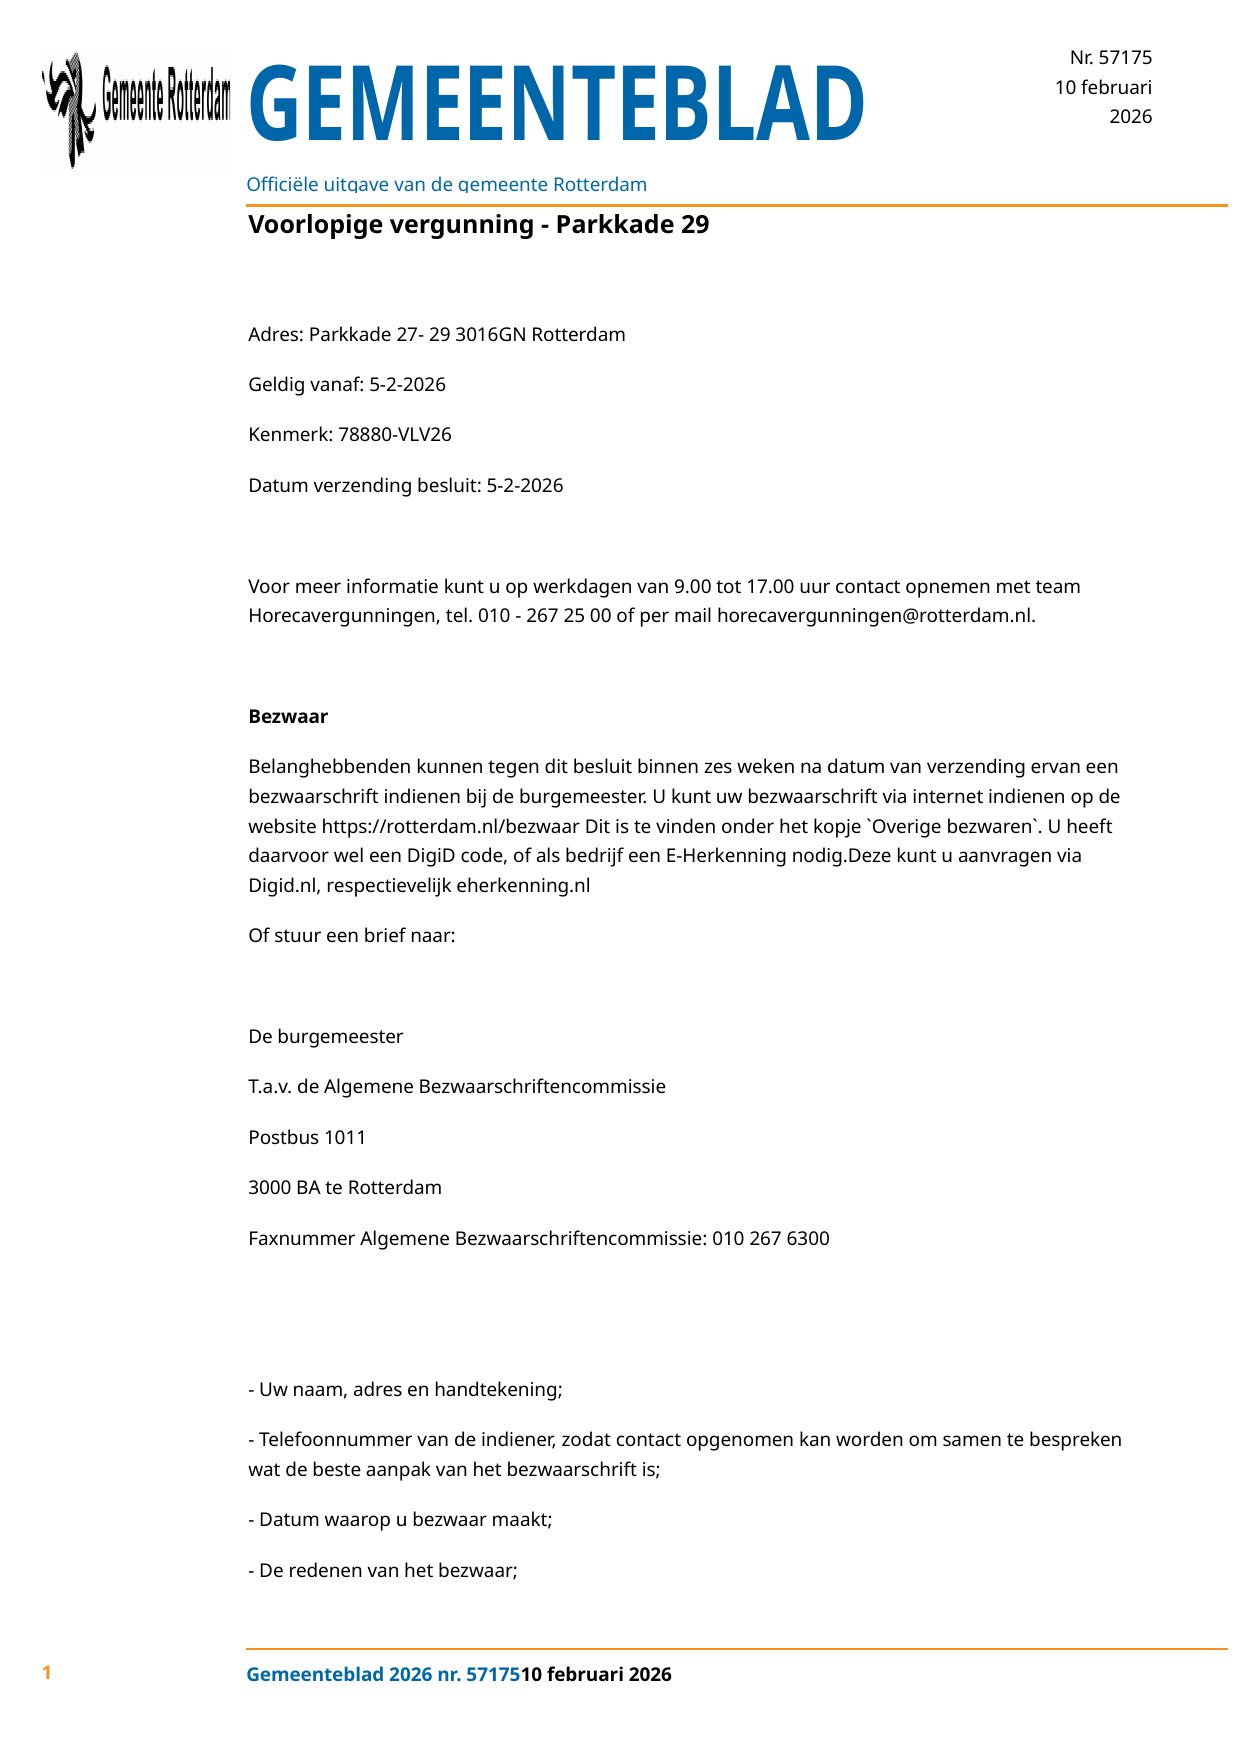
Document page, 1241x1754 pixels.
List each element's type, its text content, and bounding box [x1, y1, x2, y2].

text De burgemeester [248, 1023, 1152, 1049]
text T.a.v. de Algemene Bezwaarschriftencommissie [248, 1074, 1152, 1099]
text - Uw naam, adres en handtekening; [248, 1376, 1152, 1402]
text - Telefoonnummer van de indiener, zodat contact opgenomen kan worden om samen te bespreken wat de beste aanpak van het bezwaarschrift is; [248, 1427, 1152, 1482]
text Kenmerk: 78880-VLV26 [248, 422, 1152, 447]
text Datum verzending besluit: 5-2-2026 [248, 472, 1152, 498]
text Voorlopige vergunning - Parkkade 29 [248, 207, 1152, 241]
text Voor meer informatie kunt u op werkdagen van 9.00 tot 17.00 uur contact opnemen met team Horecavergunningen, tel. 010 - 267 25 00 of per mail horecavergunningen@rotterdam.nl. [248, 573, 1152, 628]
text Of stuur een brief naar: [248, 922, 1152, 948]
text - De redenen van het bezwaar; [248, 1557, 1152, 1583]
text Faxnummer Algemene Bezwaarschriftencommissie: 010 267 6300 [248, 1225, 1152, 1251]
text Adres: Parkkade 27- 29 3016GN Rotterdam [248, 321, 1152, 346]
text Bezwaar [248, 703, 1152, 729]
picture [41, 47, 231, 172]
text - Datum waarop u bezwaar maakt; [248, 1507, 1152, 1532]
text Geldig vanaf: 5-2-2026 [248, 371, 1152, 397]
text Postbus 1011 [248, 1124, 1152, 1150]
text Belanghebbenden kunnen tegen dit besluit binnen zes weken na datum van verzending ervan een bezwaarschrift indienen bij de burgemeester. U kunt uw bezwaarschrift via internet indienen op de website https://rotterdam.nl/bezwaar Dit is te vinden onder het kopje `Overige bezwaren`. U heeft daarvoor wel een DigiD code, of als bedrijf een E-Herkenning nodig.Deze kunt u aanvragen via Digid.nl, respectievelijk eherkenning.nl [248, 754, 1152, 898]
text 3000 BA te Rotterdam [248, 1174, 1152, 1200]
